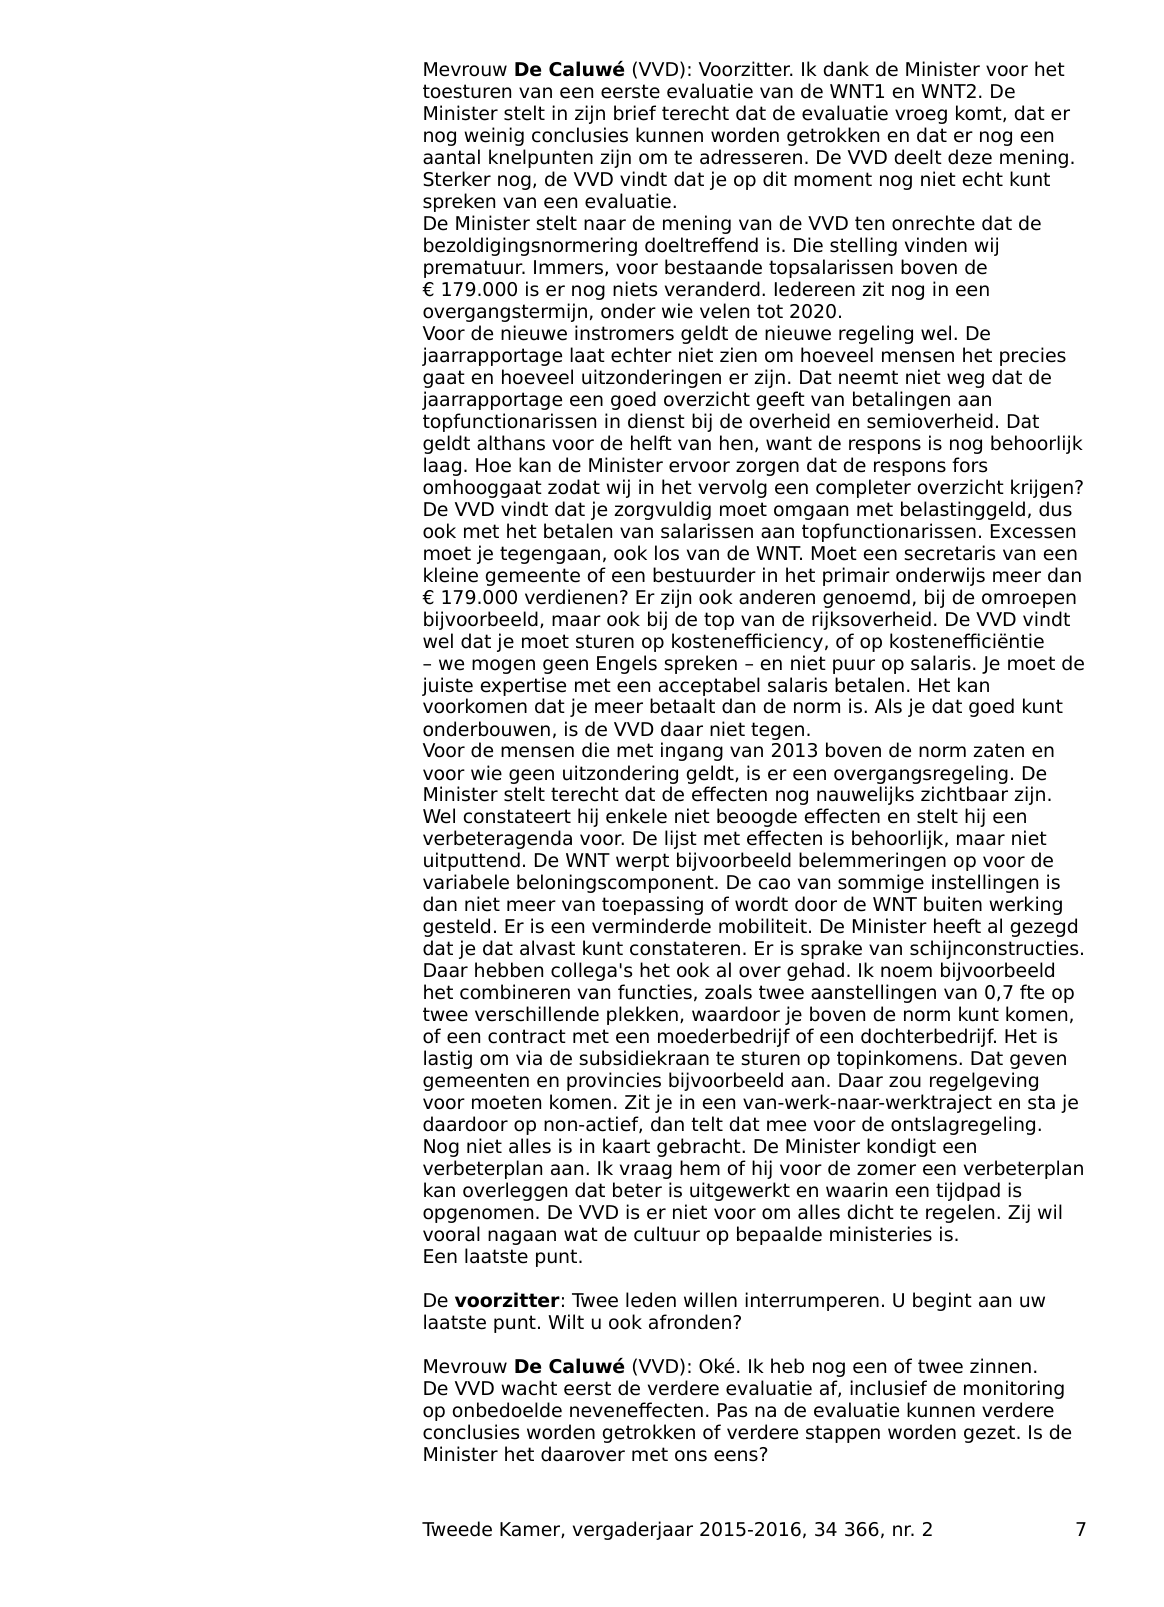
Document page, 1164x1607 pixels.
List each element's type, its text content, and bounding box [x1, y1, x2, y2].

text Mevrouw De Caluwé (VVD): Voorzitter. Ik dank de Minister voor het toesturen van een eerste evaluatie van de WNT1 en WNT2. De Minister stelt in zijn brief terecht dat de evaluatie vroeg komt, dat er nog weinig conclusies kunnen worden getrokken en dat er nog een aantal knelpunten zijn om te adresseren. De VVD deelt deze mening. Sterker nog, de VVD vindt dat je op dit moment nog niet echt kunt spreken van een evaluatie. [422, 59, 1087, 213]
text Mevrouw De Caluwé (VVD): Oké. Ik heb nog een of twee zinnen. [422, 1356, 1087, 1378]
text De VVD vindt dat je zorgvuldig moet omgaan met belastinggeld, dus ook met het betalen van salarissen aan topfunctionarissen. Excessen moet je tegengaan, ook los van de WNT. Moet een secretaris van een kleine gemeente of een bestuurder in het primair onderwijs meer dan € 179.000 verdienen? Er zijn ook anderen genoemd, bij de omroepen bijvoorbeeld, maar ook bij de top van de rijksoverheid. De VVD vindt wel dat je moet sturen op kostenefficiency, of op kostenefficiëntie – we mogen geen Engels spreken – en niet puur op salaris. Je moet de juiste expertise met een acceptabel salaris betalen. Het kan voorkomen dat je meer betaalt dan de norm is. Als je dat goed kunt onderbouwen, is de VVD daar niet tegen. [422, 499, 1087, 740]
text Voor de nieuwe instromers geldt de nieuwe regeling wel. De jaarrapportage laat echter niet zien om hoeveel mensen het precies gaat en hoeveel uitzonderingen er zijn. Dat neemt niet weg dat de jaarrapportage een goed overzicht geeft van betalingen aan topfunctionarissen in dienst bij de overheid en semioverheid. Dat geldt althans voor de helft van hen, want de respons is nog behoorlijk laag. Hoe kan de Minister ervoor zorgen dat de respons fors omhooggaat zodat wij in het vervolg een completer overzicht krijgen? [422, 323, 1087, 499]
text De Minister stelt naar de mening van de VVD ten onrechte dat de bezoldigingsnormering doeltreffend is. Die stelling vinden wij prematuur. Immers, voor bestaande topsalarissen boven de € 179.000 is er nog niets veranderd. Iedereen zit nog in een overgangstermijn, onder wie velen tot 2020. [422, 213, 1087, 323]
text De VVD wacht eerst de verdere evaluatie af, inclusief de monitoring op onbedoelde neveneffecten. Pas na de evaluatie kunnen verdere conclusies worden getrokken of verdere stappen worden gezet. Is de Minister het daarover met ons eens? [422, 1378, 1087, 1466]
text Voor de mensen die met ingang van 2013 boven de norm zaten en voor wie geen uitzondering geldt, is er een overgangsregeling. De Minister stelt terecht dat de effecten nog nauwelijks zichtbaar zijn. Wel constateert hij enkele niet beoogde effecten en stelt hij een verbeteragenda voor. De lijst met effecten is behoorlijk, maar niet uitputtend. De WNT werpt bijvoorbeeld belemmeringen op voor de variabele beloningscomponent. De cao van sommige instellingen is dan niet meer van toepassing of wordt door de WNT buiten werking gesteld. Er is een verminderde mobiliteit. De Minister heeft al gezegd dat je dat alvast kunt constateren. Er is sprake van schijnconstructies. Daar hebben collega's het ook al over gehad. Ik noem bijvoorbeeld het combineren van functies, zoals twee aanstellingen van 0,7 fte op twee verschillende plekken, waardoor je boven de norm kunt komen, of een contract met een moederbedrijf of een dochterbedrijf. Het is lastig om via de subsidiekraan te sturen op topinkomens. Dat geven gemeenten en provincies bijvoorbeeld aan. Daar zou regelgeving voor moeten komen. Zit je in een van-werk-naar-werktraject en sta je daardoor op non-actief, dan telt dat mee voor de ontslagregeling. Nog niet alles is in kaart gebracht. De Minister kondigt een verbeterplan aan. Ik vraag hem of hij voor de zomer een verbeterplan kan overleggen dat beter is uitgewerkt en waarin een tijdpad is opgenomen. De VVD is er niet voor om alles dicht te regelen. Zij wil vooral nagaan wat de cultuur op bepaalde ministeries is. [422, 740, 1087, 1246]
text Een laatste punt. [422, 1246, 1087, 1268]
text De voorzitter: Twee leden willen interrumperen. U begint aan uw laatste punt. Wilt u ook afronden? [422, 1290, 1087, 1334]
